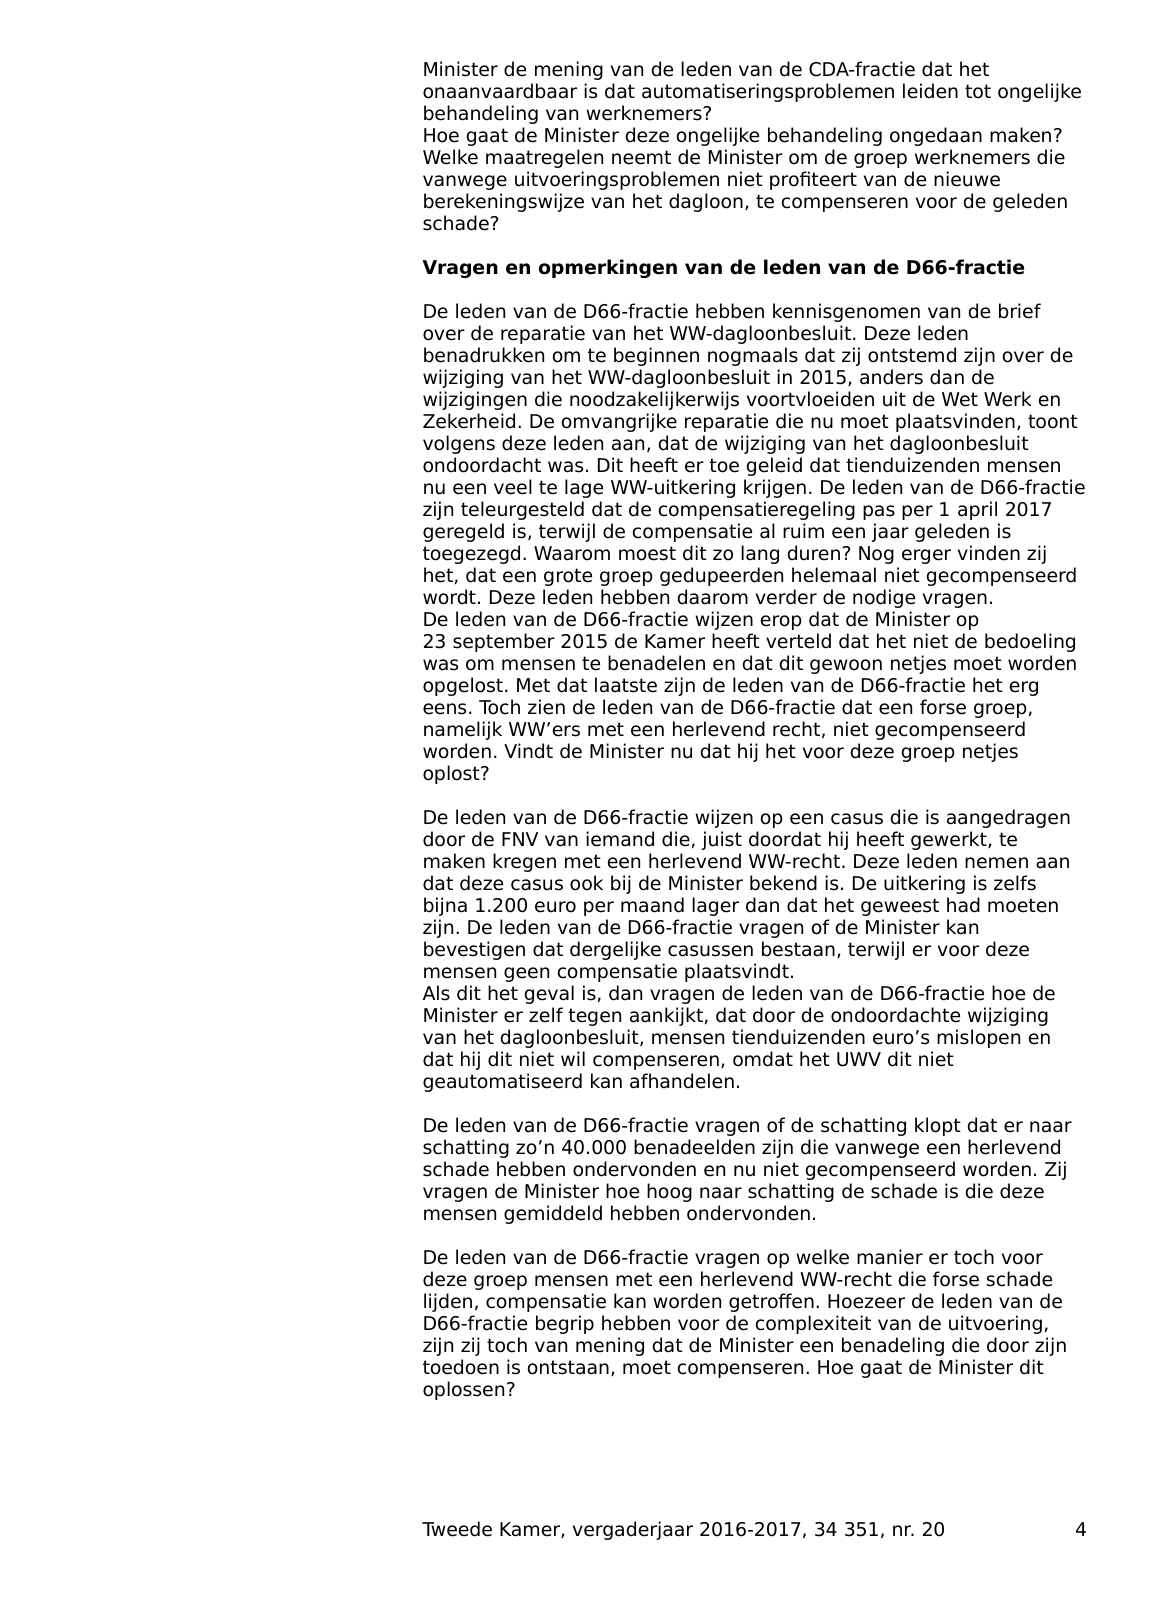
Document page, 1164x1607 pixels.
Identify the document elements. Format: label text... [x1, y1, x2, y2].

text De leden van de D66-fractie hebben kennisgenomen van de brief over de reparatie van het WW-dagloonbesluit. Deze leden benadrukken om te beginnen nogmaals dat zij ontstemd zijn over de wijziging van het WW-dagloonbesluit in 2015, anders dan de wijzigingen die noodzakelijkerwijs voortvloeiden uit de Wet Werk en Zekerheid. De omvangrijke reparatie die nu moet plaatsvinden, toont volgens deze leden aan, dat de wijziging van het dagloonbesluit ondoordacht was. Dit heeft er toe geleid dat tienduizenden mensen nu een veel te lage WW-uitkering krijgen. De leden van de D66-fractie zijn teleurgesteld dat de compensatieregeling pas per 1 april 2017 geregeld is, terwijl de compensatie al ruim een jaar geleden is toegezegd. Waarom moest dit zo lang duren? Nog erger vinden zij het, dat een grote groep gedupeerden helemaal niet gecompenseerd wordt. Deze leden hebben daarom verder de nodige vragen. [422, 301, 1087, 609]
text Als dit het geval is, dan vragen de leden van de D66-fractie hoe de Minister er zelf tegen aankijkt, dat door de ondoordachte wijziging van het dagloonbesluit, mensen tienduizenden euro’s mislopen en dat hij dit niet wil compenseren, omdat het UWV dit niet geautomatiseerd kan afhandelen. [422, 983, 1087, 1093]
text Hoe gaat de Minister deze ongelijke behandeling ongedaan maken? [422, 125, 1087, 147]
text De leden van de D66-fractie wijzen op een casus die is aangedragen door de FNV van iemand die, juist doordat hij heeft gewerkt, te maken kregen met een herlevend WW-recht. Deze leden nemen aan dat deze casus ook bij de Minister bekend is. De uitkering is zelfs bijna 1.200 euro per maand lager dan dat het geweest had moeten zijn. De leden van de D66-fractie vragen of de Minister kan bevestigen dat dergelijke casussen bestaan, terwijl er voor deze mensen geen compensatie plaatsvindt. [422, 807, 1087, 983]
text De leden van de D66-fractie vragen op welke manier er toch voor deze groep mensen met een herlevend WW-recht die forse schade lijden, compensatie kan worden getroffen. Hoezeer de leden van de D66-fractie begrip hebben voor de complexiteit van de uitvoering, zijn zij toch van mening dat de Minister een benadeling die door zijn toedoen is ontstaan, moet compenseren. Hoe gaat de Minister dit oplossen? [422, 1247, 1087, 1401]
text Minister de mening van de leden van de CDA-fractie dat het onaanvaardbaar is dat automatiseringsproblemen leiden tot ongelijke behandeling van werknemers? [422, 59, 1087, 125]
text De leden van de D66-fractie wijzen erop dat de Minister op 23 september 2015 de Kamer heeft verteld dat het niet de bedoeling was om mensen te benadelen en dat dit gewoon netjes moet worden opgelost. Met dat laatste zijn de leden van de D66-fractie het erg eens. Toch zien de leden van de D66-fractie dat een forse groep, namelijk WW’ers met een herlevend recht, niet gecompenseerd worden. Vindt de Minister nu dat hij het voor deze groep netjes oplost? [422, 609, 1087, 785]
text De leden van de D66-fractie vragen of de schatting klopt dat er naar schatting zo’n 40.000 benadeelden zijn die vanwege een herlevend schade hebben ondervonden en nu niet gecompenseerd worden. Zij vragen de Minister hoe hoog naar schatting de schade is die deze mensen gemiddeld hebben ondervonden. [422, 1115, 1087, 1225]
subtitle Vragen en opmerkingen van de leden van de D66-fractie [422, 257, 1087, 279]
text Welke maatregelen neemt de Minister om de groep werknemers die vanwege uitvoeringsproblemen niet profiteert van de nieuwe berekeningswijze van het dagloon, te compenseren voor de geleden schade? [422, 147, 1087, 235]
